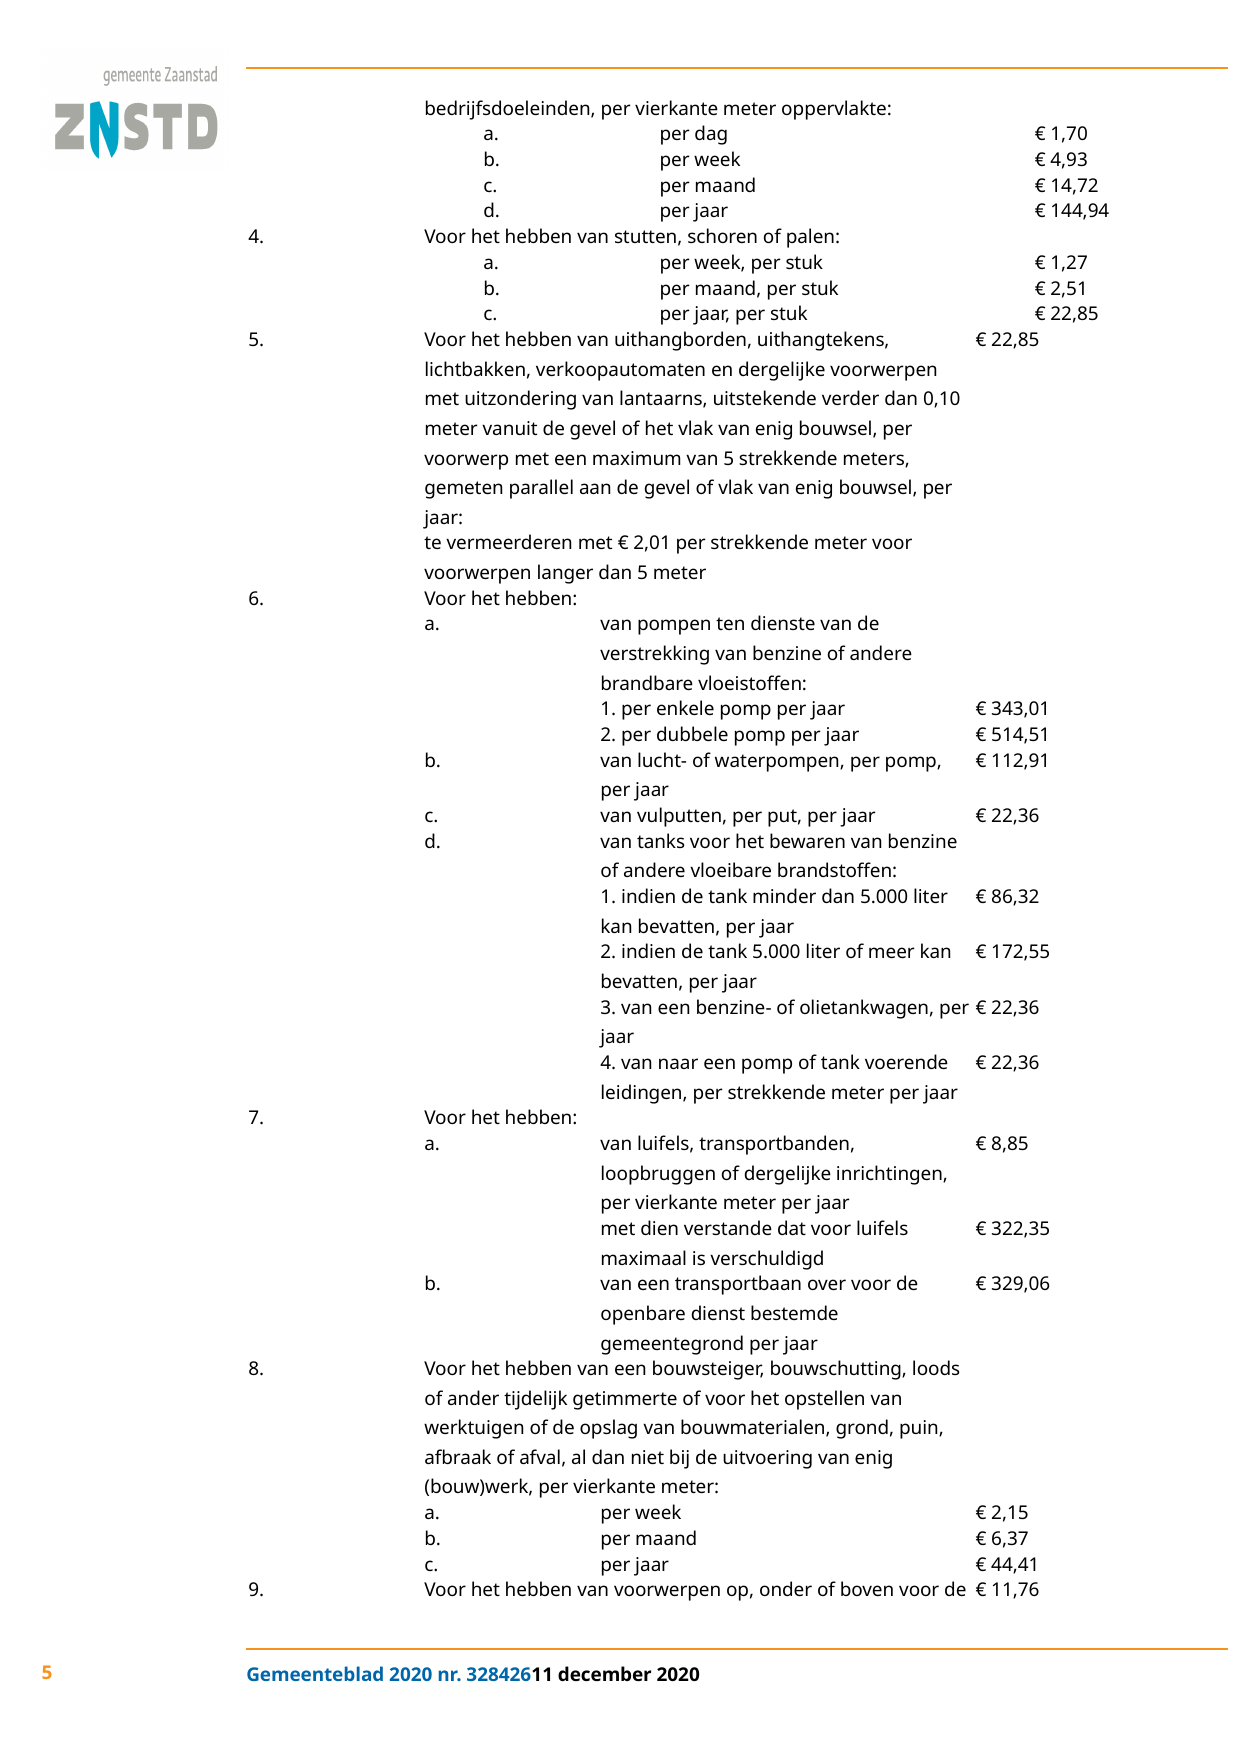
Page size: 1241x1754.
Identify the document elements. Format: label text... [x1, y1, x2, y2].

table_cell 2. indien de tank 5.000 liter of meer kan bevatten, per jaar [600, 939, 975, 994]
table_cell [248, 198, 424, 223]
table_cell [424, 696, 600, 721]
table_cell [248, 95, 424, 121]
table_cell € 44,41 [975, 1551, 1152, 1577]
table_cell [424, 939, 600, 994]
table_cell c. [424, 301, 600, 326]
table_cell per week [600, 146, 975, 172]
table_cell b. [424, 1525, 600, 1551]
table_cell [248, 1500, 424, 1525]
table_cell [248, 275, 424, 301]
table_cell per week, per stuk [600, 249, 975, 275]
table_cell [248, 1215, 424, 1271]
table_cell b. [424, 275, 600, 301]
picture [41, 47, 231, 172]
table_cell van vulputten, per put, per jaar [600, 802, 975, 828]
table_cell 5. [248, 326, 424, 529]
table_cell [424, 1215, 600, 1271]
table_cell a. [424, 121, 600, 146]
table_cell van lucht- of waterpompen, per pomp, per jaar [600, 747, 975, 802]
table_cell 6. [248, 585, 424, 611]
table_cell Voor het hebben: [424, 585, 975, 611]
table_cell a. [424, 1130, 600, 1215]
table_cell [248, 611, 424, 696]
table_cell [248, 1271, 424, 1355]
table_cell van luifels, transportbanden, loopbruggen of dergelijke inrichtingen, per vierkante meter per jaar [600, 1130, 975, 1215]
table_cell b. [424, 747, 600, 802]
table_cell [975, 828, 1152, 883]
table_cell [248, 172, 424, 198]
table_cell € 86,32 [975, 883, 1152, 939]
table_cell € 112,91 [975, 747, 1152, 802]
table_cell [248, 828, 424, 883]
table_cell per jaar, per stuk [600, 301, 975, 326]
table_cell € 322,35 [975, 1215, 1152, 1271]
table_cell a. [424, 249, 600, 275]
table_cell [248, 146, 424, 172]
table_cell per week [600, 1500, 975, 1525]
table_cell van een transportbaan over voor de openbare dienst bestemde gemeentegrond per jaar [600, 1271, 975, 1355]
table_cell [248, 530, 424, 585]
table_cell € 6,37 [975, 1525, 1152, 1551]
table_cell [248, 802, 424, 828]
table_cell Voor het hebben van voorwerpen op, onder of boven voor de [424, 1577, 975, 1602]
table_cell € 2,51 [975, 275, 1152, 301]
table_cell b. [424, 1271, 600, 1355]
table_cell [248, 747, 424, 802]
table_cell met dien verstande dat voor luifels maximaal is verschuldigd [600, 1215, 975, 1271]
table_cell € 11,76 [975, 1577, 1152, 1602]
table_cell [424, 994, 600, 1049]
table_cell per jaar [600, 198, 975, 223]
table_cell Voor het hebben van een bouwsteiger, bouwschutting, loods of ander tijdelijk getimmerte of voor het opstellen van werktuigen of de opslag van bouwmaterialen, grond, puin, afbraak of afval, al dan niet bij de uitvoering van enig (bouw)werk, per vierkante meter: [424, 1355, 975, 1499]
table_cell € 1,27 [975, 249, 1152, 275]
table_cell 7. [248, 1105, 424, 1130]
table_cell Voor het hebben van uithangborden, uithangtekens, lichtbakken, verkoopautomaten en dergelijke voorwerpen met uitzondering van lantaarns, uitstekende verder dan 0,10 meter vanuit de gevel of het vlak van enig bouwsel, per voorwerp met een maximum van 5 strekkende meters, gemeten parallel aan de gevel of vlak van enig bouwsel, per jaar: [424, 326, 975, 529]
table_cell [975, 224, 1152, 249]
table_cell € 329,06 [975, 1271, 1152, 1355]
table_cell [424, 883, 600, 939]
table_cell [975, 585, 1152, 611]
table_cell € 144,94 [975, 198, 1152, 223]
table_cell d. [424, 828, 600, 883]
table_cell € 22,36 [975, 802, 1152, 828]
table_cell [975, 611, 1152, 696]
table_cell van pompen ten dienste van de verstrekking van benzine of andere brandbare vloeistoffen: [600, 611, 975, 696]
table_cell Voor het hebben van stutten, schoren of palen: [424, 224, 975, 249]
table_cell te vermeerderen met € 2,01 per strekkende meter voor voorwerpen langer dan 5 meter [424, 530, 975, 585]
table_cell € 343,01 [975, 696, 1152, 721]
table_cell 4. [248, 224, 424, 249]
table_cell d. [424, 198, 600, 223]
table_cell 3. van een benzine- of olietankwagen, per jaar [600, 994, 975, 1049]
table_cell € 22,36 [975, 1049, 1152, 1104]
table_cell [248, 121, 424, 146]
table_cell € 2,15 [975, 1500, 1152, 1525]
table_cell [248, 696, 424, 721]
table_cell [424, 1049, 600, 1104]
table_cell c. [424, 1551, 600, 1577]
table_cell b. [424, 146, 600, 172]
table_cell [248, 939, 424, 994]
table_cell [248, 1049, 424, 1104]
table_cell € 14,72 [975, 172, 1152, 198]
table_cell [975, 1355, 1152, 1499]
table_cell € 22,85 [975, 326, 1152, 529]
table_cell van tanks voor het bewaren van benzine of andere vloeibare brandstoffen: [600, 828, 975, 883]
table_cell [975, 95, 1152, 121]
table_cell Voor het hebben: [424, 1105, 975, 1130]
table_cell per jaar [600, 1551, 975, 1577]
table_cell 2. per dubbele pomp per jaar [600, 721, 975, 747]
table_cell [248, 883, 424, 939]
table_cell a. [424, 611, 600, 696]
table_cell bedrijfsdoeleinden, per vierkante meter oppervlakte: [424, 95, 975, 121]
table_cell per maand [600, 1525, 975, 1551]
table_cell 1. indien de tank minder dan 5.000 liter kan bevatten, per jaar [600, 883, 975, 939]
table_cell [248, 301, 424, 326]
table_cell € 22,85 [975, 301, 1152, 326]
table_cell [424, 721, 600, 747]
table_cell c. [424, 172, 600, 198]
table_cell 9. [248, 1577, 424, 1602]
table_cell € 8,85 [975, 1130, 1152, 1215]
table_cell [248, 721, 424, 747]
table_cell [248, 1525, 424, 1551]
table_cell a. [424, 1500, 600, 1525]
table_cell € 22,36 [975, 994, 1152, 1049]
table_cell € 1,70 [975, 121, 1152, 146]
table_cell [248, 1130, 424, 1215]
table_cell [975, 1105, 1152, 1130]
table_cell [975, 530, 1152, 585]
table_cell [248, 994, 424, 1049]
table_cell [248, 249, 424, 275]
table_cell per dag [600, 121, 975, 146]
table_cell per maand [600, 172, 975, 198]
table_cell € 514,51 [975, 721, 1152, 747]
table_cell 4. van naar een pomp of tank voerende leidingen, per strekkende meter per jaar [600, 1049, 975, 1104]
table_cell € 172,55 [975, 939, 1152, 994]
table_cell € 4,93 [975, 146, 1152, 172]
table_cell 1. per enkele pomp per jaar [600, 696, 975, 721]
table_cell [248, 1551, 424, 1577]
table_cell c. [424, 802, 600, 828]
table_cell per maand, per stuk [600, 275, 975, 301]
table_cell 8. [248, 1355, 424, 1499]
